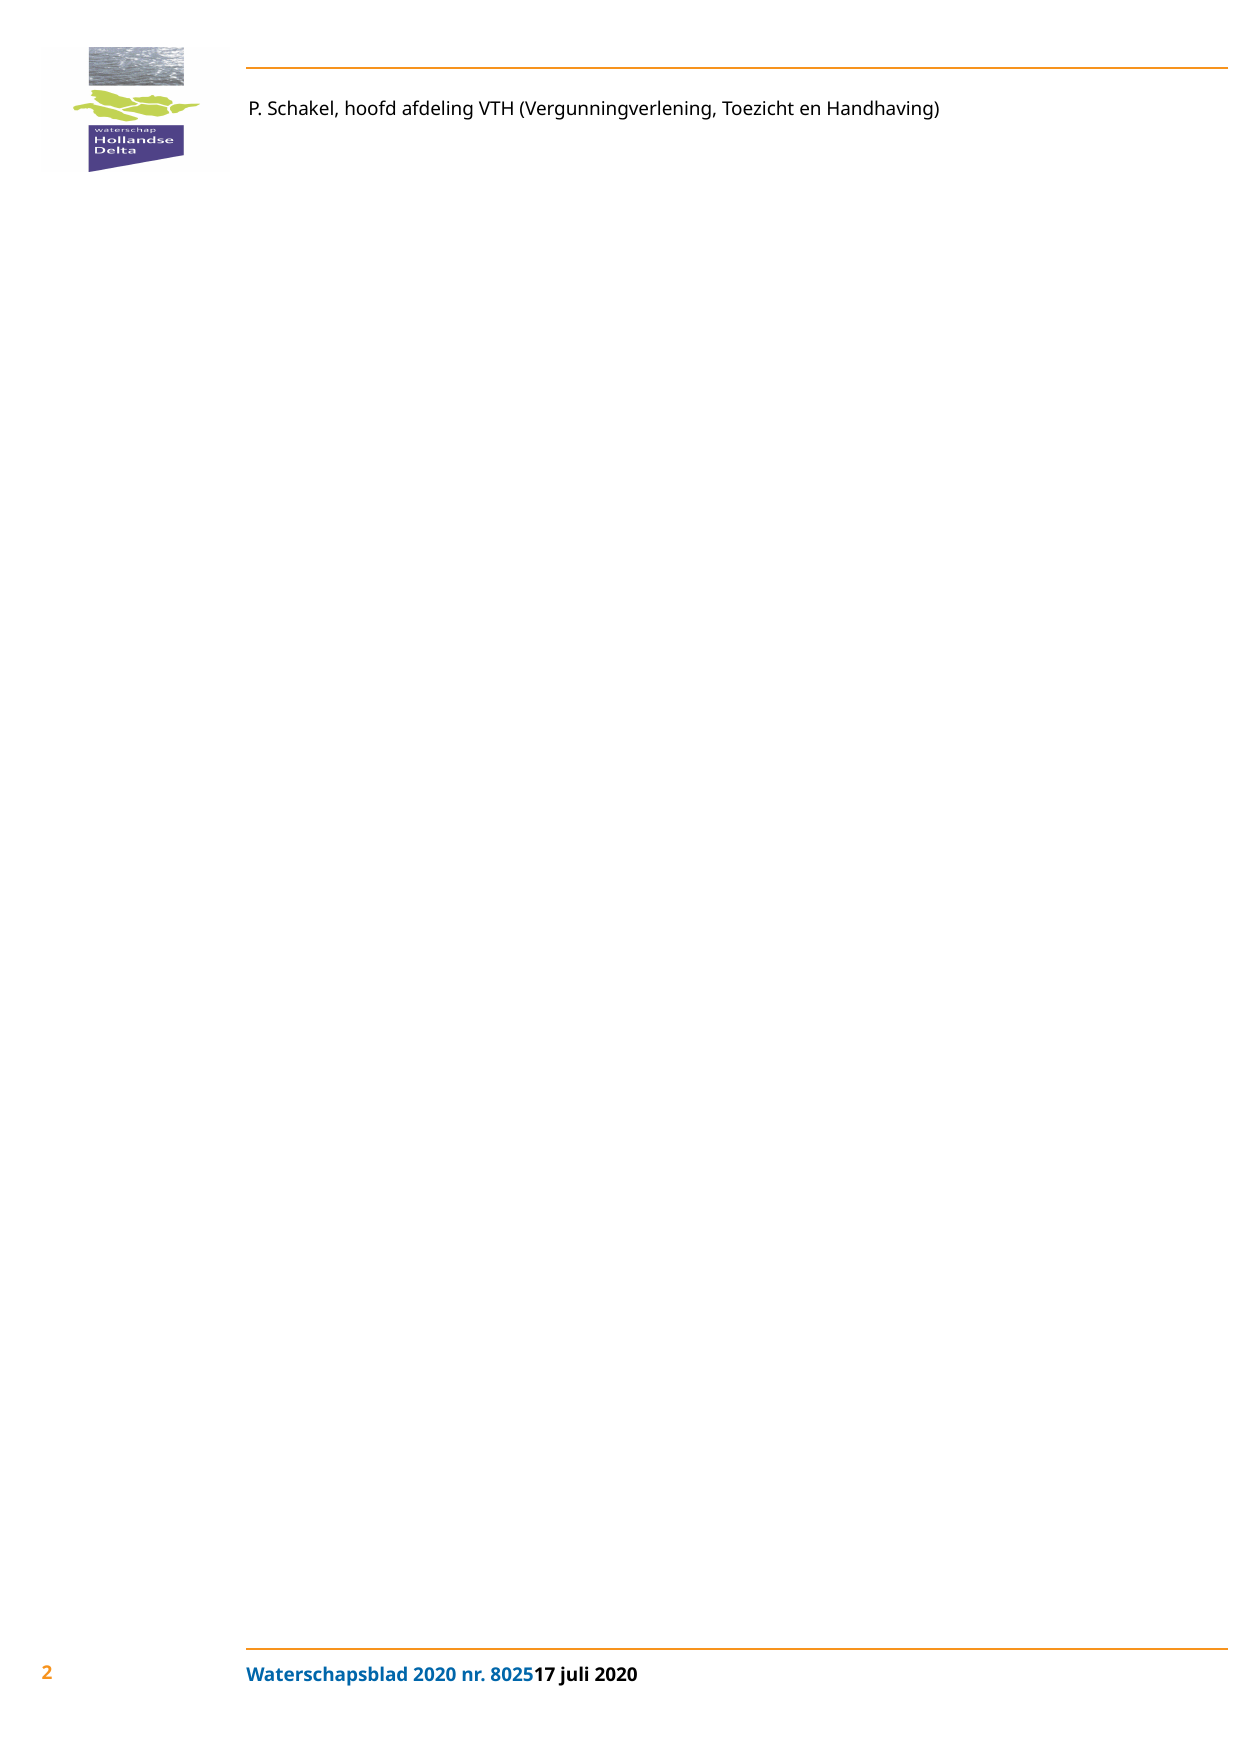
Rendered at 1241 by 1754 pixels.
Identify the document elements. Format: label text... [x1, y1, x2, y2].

text P. Schakel, hoofd afdeling VTH (Vergunningverlening, Toezicht en Handhaving) [248, 95, 1152, 121]
picture [41, 47, 231, 172]
